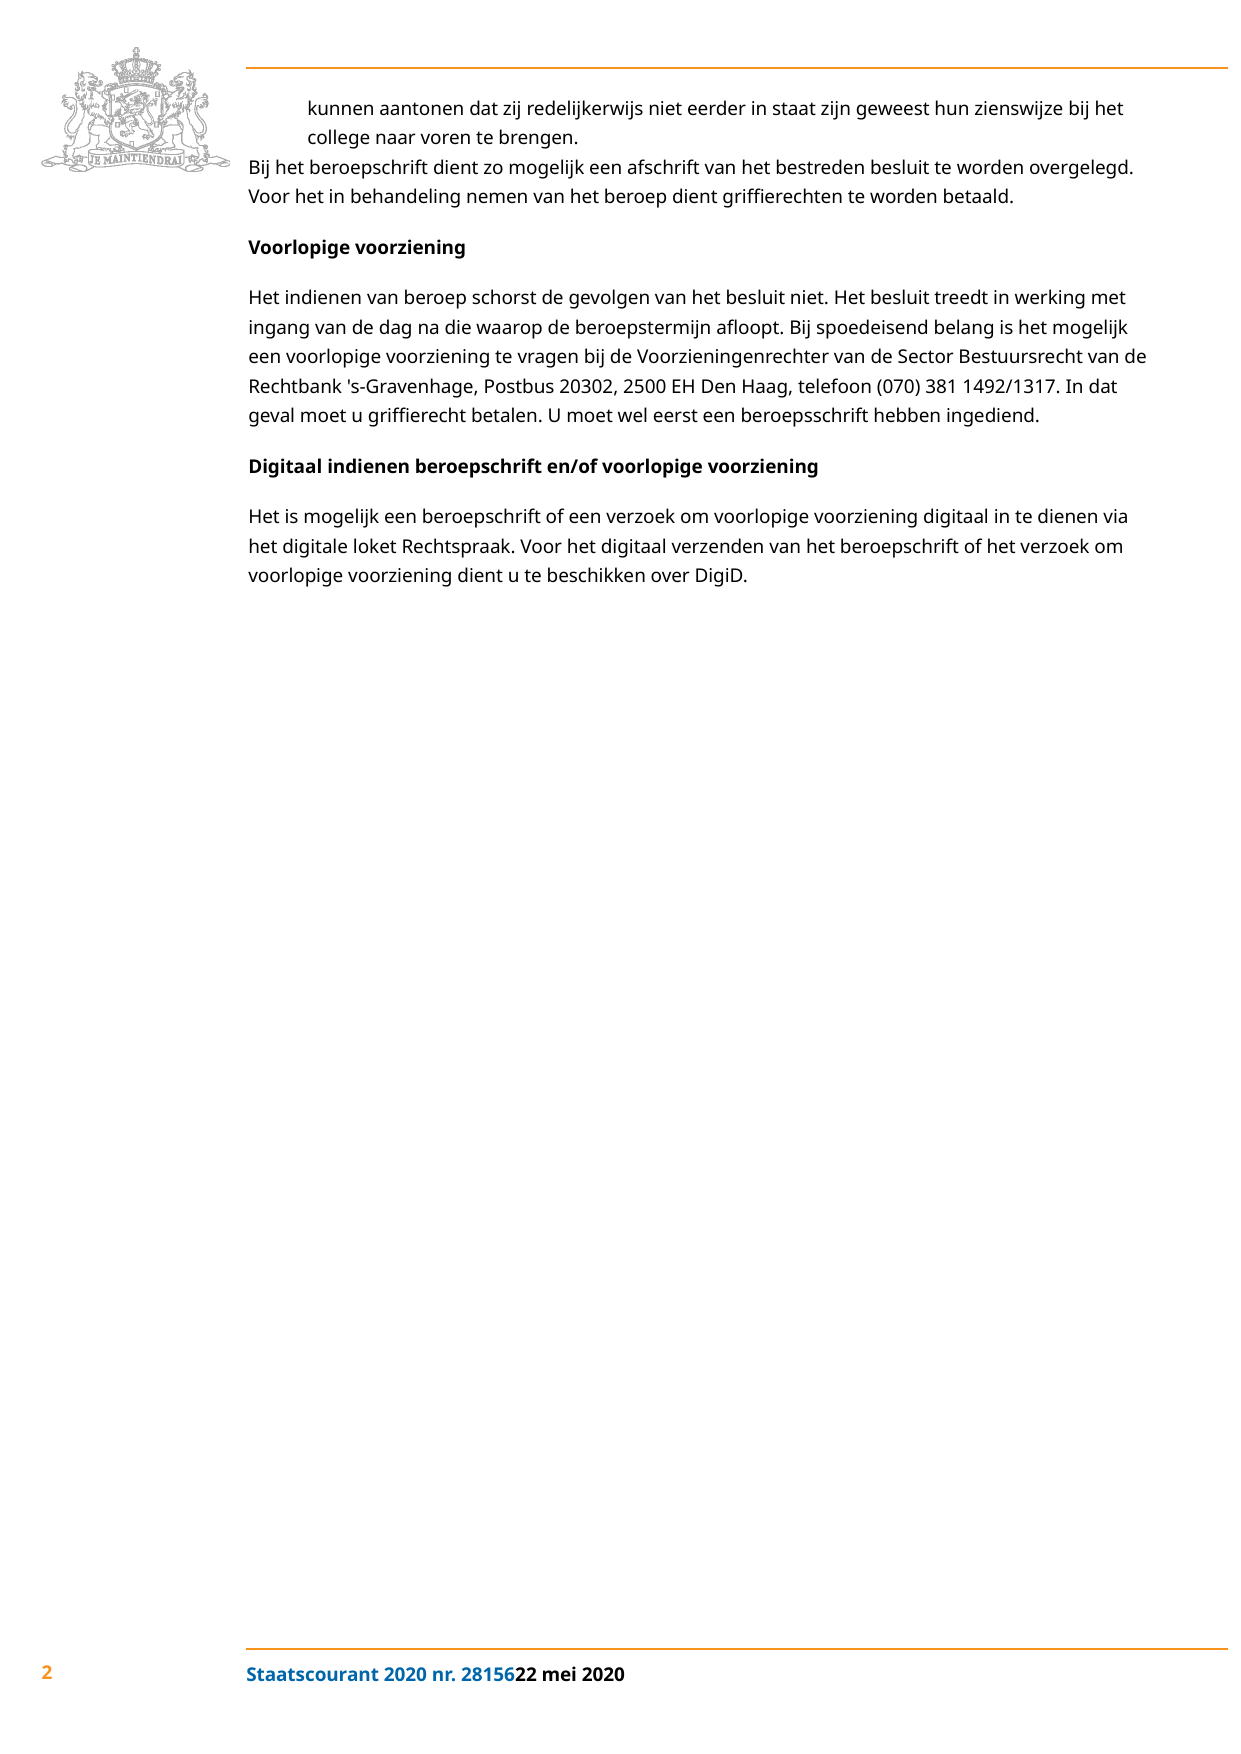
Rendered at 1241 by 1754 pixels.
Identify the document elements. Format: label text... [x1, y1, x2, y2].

text Het is mogelijk een beroepschrift of een verzoek om voorlopige voorziening digitaal in te dienen via het digitale loket Rechtspraak. Voor het digitaal verzenden van het beroepschrift of het verzoek om voorlopige voorziening dient u te beschikken over DigiD. [248, 503, 1152, 588]
picture [41, 47, 231, 172]
text Voorlopige voorziening [248, 234, 1152, 260]
text Digitaal indienen beroepschrift en/of voorlopige voorziening [248, 453, 1152, 479]
text Bij het beroepschrift dient zo mogelijk een afschrift van het bestreden besluit te worden overgelegd. Voor het in behandeling nemen van het beroep dient griffierechten te worden betaald. [248, 154, 1152, 209]
text Het indienen van beroep schorst de gevolgen van het besluit niet. Het besluit treedt in werking met ingang van de dag na die waarop de beroepstermijn afloopt. Bij spoedeisend belang is het mogelijk een voorlopige voorziening te vragen bij de Voorzieningenrechter van de Sector Bestuursrecht van de Rechtbank 's-Gravenhage, Postbus 20302, 2500 EH Den Haag, telefoon (070) 381 1492/1317. In dat geval moet u griffierecht betalen. U moet wel eerst een beroepsschrift hebben ingediend. [248, 284, 1152, 428]
list kunnen aantonen dat zij redelijkerwijs niet eerder in staat zijn geweest hun zienswijze bij het college naar voren te brengen. [248, 95, 1152, 150]
